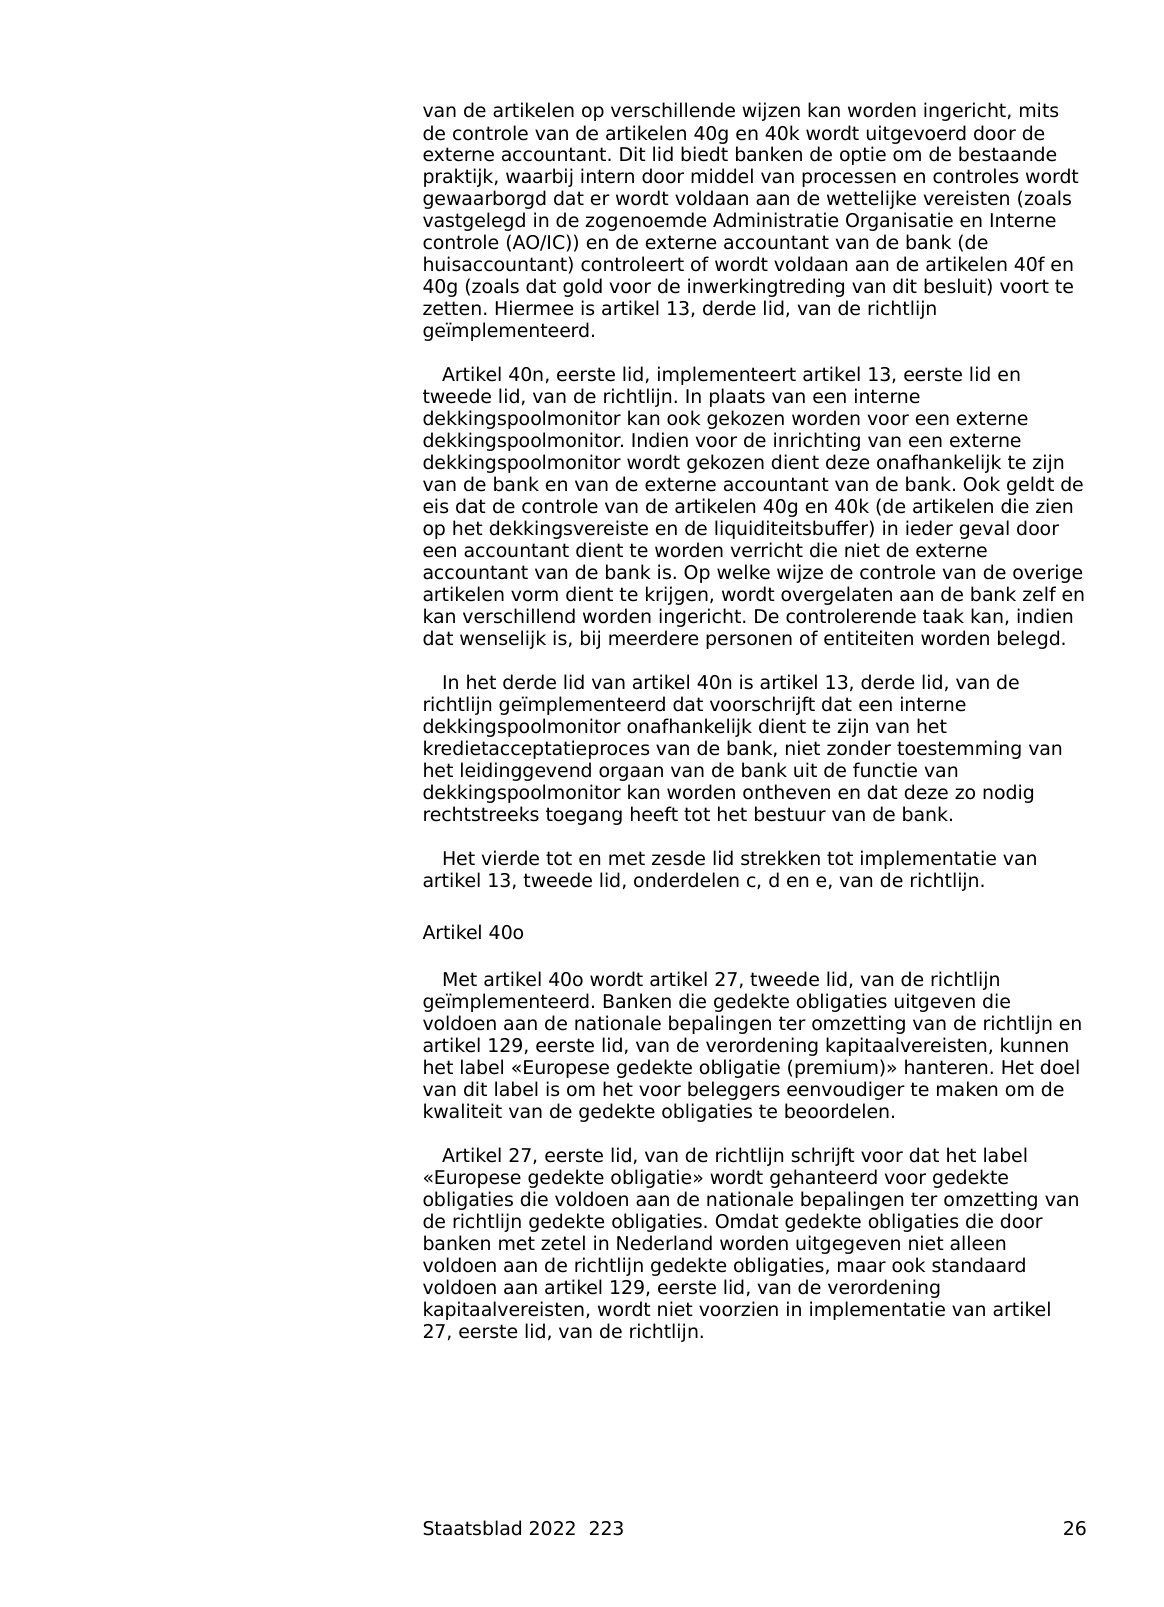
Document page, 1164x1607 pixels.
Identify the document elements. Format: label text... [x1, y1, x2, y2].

text van de artikelen op verschillende wijzen kan worden ingericht, mits de controle van de artikelen 40g en 40k wordt uitgevoerd door de externe accountant. Dit lid biedt banken de optie om de bestaande praktijk, waarbij intern door middel van processen en controles wordt gewaarborgd dat er wordt voldaan aan de wettelijke vereisten (zoals vastgelegd in de zogenoemde Administratie Organisatie en Interne controle (AO/IC)) en de externe accountant van de bank (de huisaccountant) controleert of wordt voldaan aan de artikelen 40f en 40g (zoals dat gold voor de inwerkingtreding van dit besluit) voort te zetten. Hiermee is artikel 13, derde lid, van de richtlijn geïmplementeerd. [422, 100, 1087, 342]
text Artikel 27, eerste lid, van de richtlijn schrijft voor dat het label «Europese gedekte obligatie» wordt gehanteerd voor gedekte obligaties die voldoen aan de nationale bepalingen ter omzetting van de richtlijn gedekte obligaties. Omdat gedekte obligaties die door banken met zetel in Nederland worden uitgegeven niet alleen voldoen aan de richtlijn gedekte obligaties, maar ook standaard voldoen aan artikel 129, eerste lid, van de verordening kapitaalvereisten, wordt niet voorzien in implementatie van artikel 27, eerste lid, van de richtlijn. [422, 1145, 1087, 1343]
text In het derde lid van artikel 40n is artikel 13, derde lid, van de richtlijn geïmplementeerd dat voorschrijft dat een interne dekkingspoolmonitor onafhankelijk dient te zijn van het kredietacceptatieproces van de bank, niet zonder toestemming van het leidinggevend orgaan van de bank uit de functie van dekkingspoolmonitor kan worden ontheven en dat deze zo nodig rechtstreeks toegang heeft tot het bestuur van de bank. [422, 672, 1087, 826]
text Met artikel 40o wordt artikel 27, tweede lid, van de richtlijn geïmplementeerd. Banken die gedekte obligaties uitgeven die voldoen aan de nationale bepalingen ter omzetting van de richtlijn en artikel 129, eerste lid, van de verordening kapitaalvereisten, kunnen het label «Europese gedekte obligatie (premium)» hanteren. Het doel van dit label is om het voor beleggers eenvoudiger te maken om de kwaliteit van de gedekte obligaties te beoordelen. [422, 969, 1087, 1123]
subtitle Artikel 40o [422, 922, 1087, 944]
text Het vierde tot en met zesde lid strekken tot implementatie van artikel 13, tweede lid, onderdelen c, d en e, van de richtlijn. [422, 848, 1087, 892]
text Artikel 40n, eerste lid, implementeert artikel 13, eerste lid en tweede lid, van de richtlijn. In plaats van een interne dekkingspoolmonitor kan ook gekozen worden voor een externe dekkingspoolmonitor. Indien voor de inrichting van een externe dekkingspoolmonitor wordt gekozen dient deze onafhankelijk te zijn van de bank en van de externe accountant van de bank. Ook geldt de eis dat de controle van de artikelen 40g en 40k (de artikelen die zien op het dekkingsvereiste en de liquiditeitsbuffer) in ieder geval door een accountant dient te worden verricht die niet de externe accountant van de bank is. Op welke wijze de controle van de overige artikelen vorm dient te krijgen, wordt overgelaten aan de bank zelf en kan verschillend worden ingericht. De controlerende taak kan, indien dat wenselijk is, bij meerdere personen of entiteiten worden belegd. [422, 364, 1087, 650]
